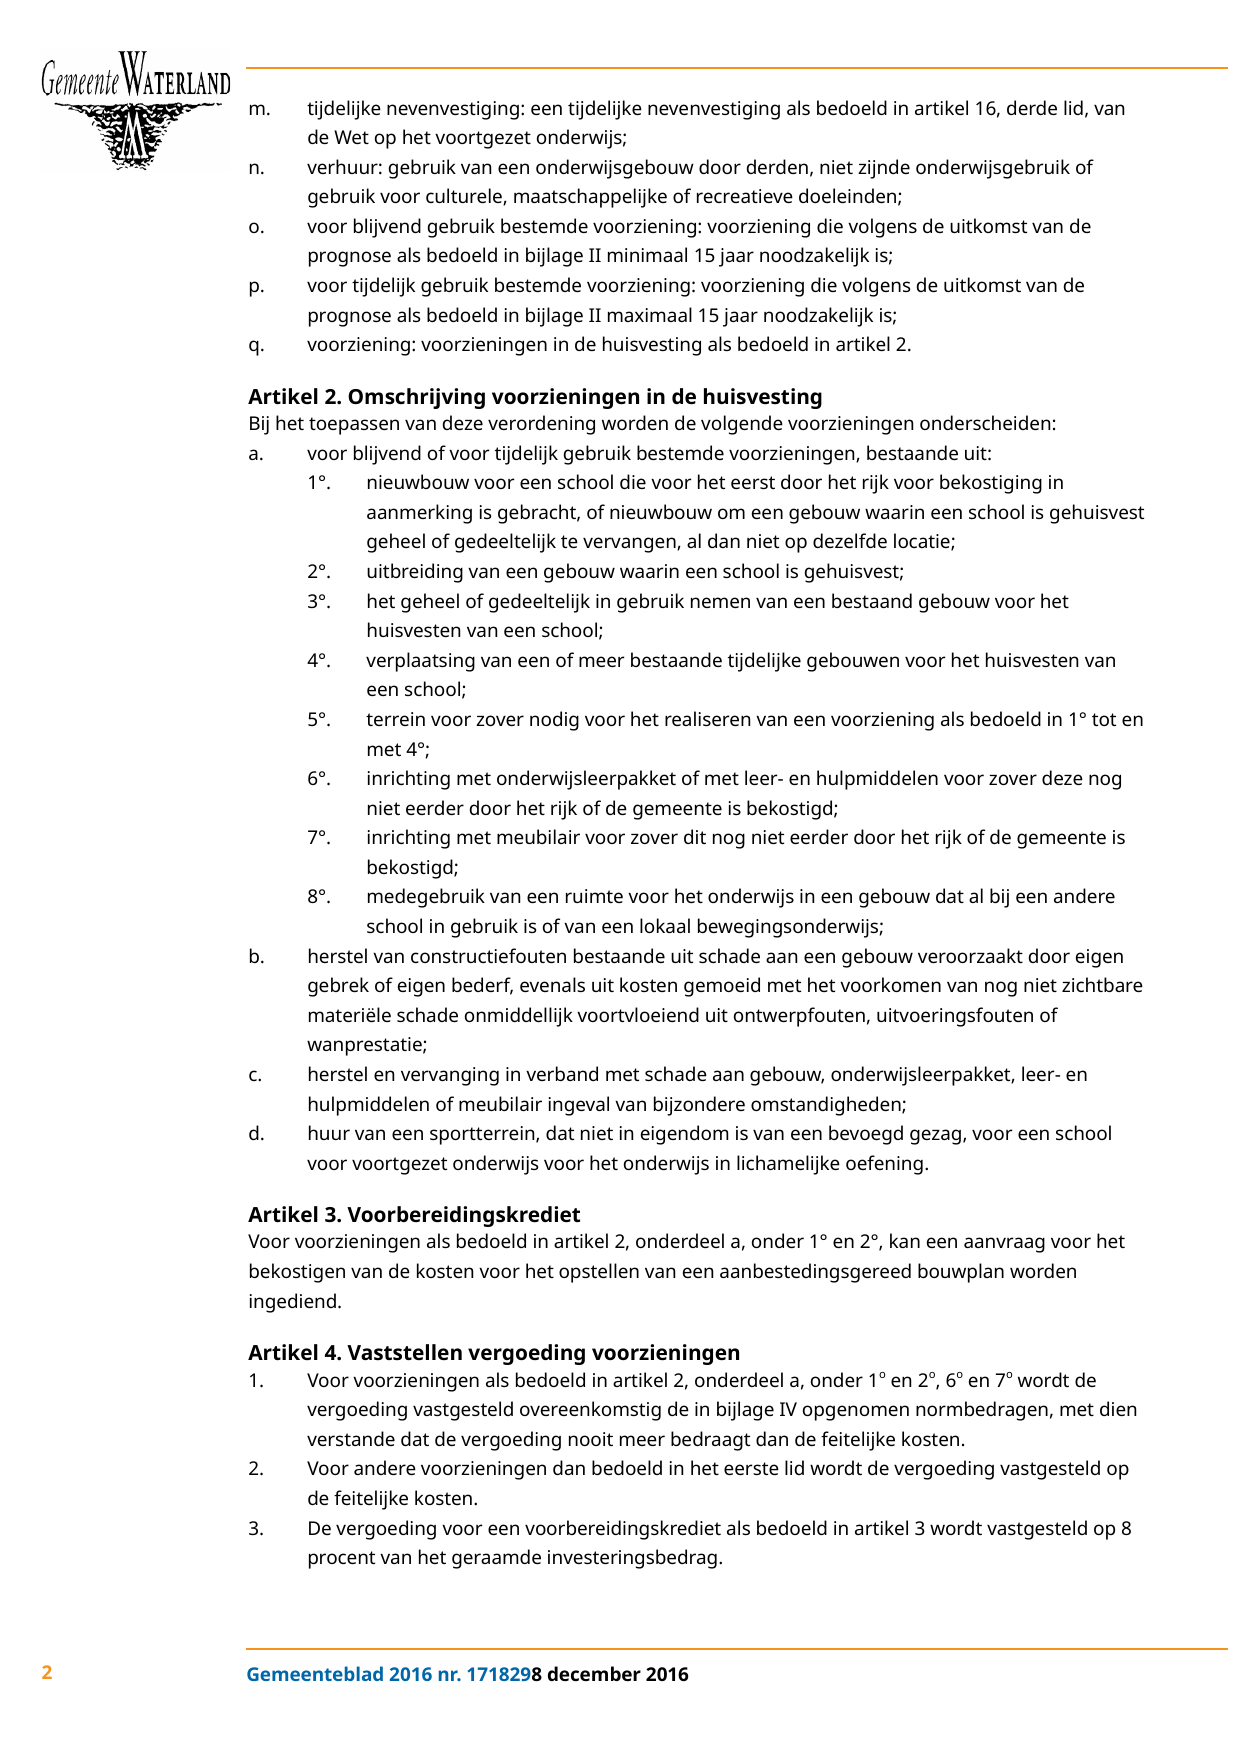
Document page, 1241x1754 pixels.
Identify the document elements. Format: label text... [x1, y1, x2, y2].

list het geheel of gedeeltelijk in gebruik nemen van een bestaand gebouw voor het huisvesten van een school; [307, 588, 1152, 643]
list inrichting met meubilair voor zover dit nog niet eerder door het rijk of de gemeente is bekostigd; [307, 824, 1152, 880]
list herstel van constructiefouten bestaande uit schade aan een gebouw veroorzaakt door eigen gebrek of eigen bederf, evenals uit kosten gemoeid met het voorkomen van nog niet zichtbare materiële schade onmiddellijk voortvloeiend uit ontwerpfouten, uitvoeringsfouten of wanprestatie; [248, 943, 1152, 1057]
text Voor voorzieningen als bedoeld in artikel 2, onderdeel a, onder 1° en 2°, kan een aanvraag voor het bekostigen van de kosten voor het opstellen van een aanbestedingsgereed bouwplan worden ingediend. [248, 1229, 1152, 1314]
list herstel en vervanging in verband met schade aan gebouw, onderwijsleerpakket, leer- en hulpmiddelen of meubilair ingeval van bijzondere omstandigheden; [248, 1061, 1152, 1116]
list voor blijvend of voor tijdelijk gebruik bestemde voorzieningen, bestaande uit: [248, 440, 1152, 466]
list nieuwbouw voor een school die voor het eerst door het rijk voor bekostiging in aanmerking is gebracht, of nieuwbouw om een gebouw waarin een school is gehuisvest geheel of gedeeltelijk te vervangen, al dan niet op dezelfde locatie; [307, 469, 1152, 554]
list uitbreiding van een gebouw waarin een school is gehuisvest; [307, 558, 1152, 584]
list inrichting met onderwijsleerpakket of met leer- en hulpmiddelen voor zover deze nog niet eerder door het rijk of de gemeente is bekostigd; [307, 765, 1152, 821]
text Bij het toepassen van deze verordening worden de volgende voorzieningen onderscheiden: [248, 410, 1152, 436]
text Artikel 3. Voorbereidingskrediet [248, 1200, 1152, 1229]
list verplaatsing van een of meer bestaande tijdelijke gebouwen voor het huisvesten van een school; [307, 647, 1152, 702]
list tijdelijke nevenvestiging: een tijdelijke nevenvestiging als bedoeld in artikel 16, derde lid, van de Wet op het voortgezet onderwijs; [248, 95, 1152, 150]
list voor tijdelijk gebruik bestemde voorziening: voorziening die volgens de uitkomst van de prognose als bedoeld in bijlage II maximaal 15 jaar noodzakelijk is; [248, 272, 1152, 328]
list Voor andere voorzieningen dan bedoeld in het eerste lid wordt de vergoeding vastgesteld op de feitelijke kosten. [248, 1456, 1152, 1511]
list De vergoeding voor een voorbereidingskrediet als bedoeld in artikel 3 wordt vastgesteld op 8 procent van het geraamde investeringsbedrag. [248, 1515, 1152, 1570]
list verhuur: gebruik van een onderwijsgebouw door derden, niet zijnde onderwijsgebruik of gebruik voor culturele, maatschappelijke of recreatieve doeleinden; [248, 154, 1152, 209]
list voor blijvend gebruik bestemde voorziening: voorziening die volgens de uitkomst van de prognose als bedoeld in bijlage II minimaal 15 jaar noodzakelijk is; [248, 213, 1152, 268]
list huur van een sportterrein, dat niet in eigendom is van een bevoegd gezag, voor een school voor voortgezet onderwijs voor het onderwijs in lichamelijke oefening. [248, 1120, 1152, 1176]
text Artikel 4. Vaststellen vergoeding voorzieningen [248, 1338, 1152, 1367]
list voorziening: voorzieningen in de huisvesting als bedoeld in artikel 2. [248, 331, 1152, 357]
list medegebruik van een ruimte voor het onderwijs in een gebouw dat al bij een andere school in gebruik is of van een lokaal bewegingsonderwijs; [307, 884, 1152, 939]
picture [41, 47, 231, 172]
text Artikel 2. Omschrijving voorzieningen in de huisvesting [248, 382, 1152, 410]
list terrein voor zover nodig voor het realiseren van een voorziening als bedoeld in 1° tot en met 4°; [307, 706, 1152, 761]
list Voor voorzieningen als bedoeld in artikel 2, onderdeel a, onder 1o en 2o, 6o en 7o wordt de vergoeding vastgesteld overeenkomstig de in bijlage IV opgenomen normbedragen, met dien verstande dat de vergoeding nooit meer bedraagt dan de feitelijke kosten. [248, 1367, 1152, 1452]
